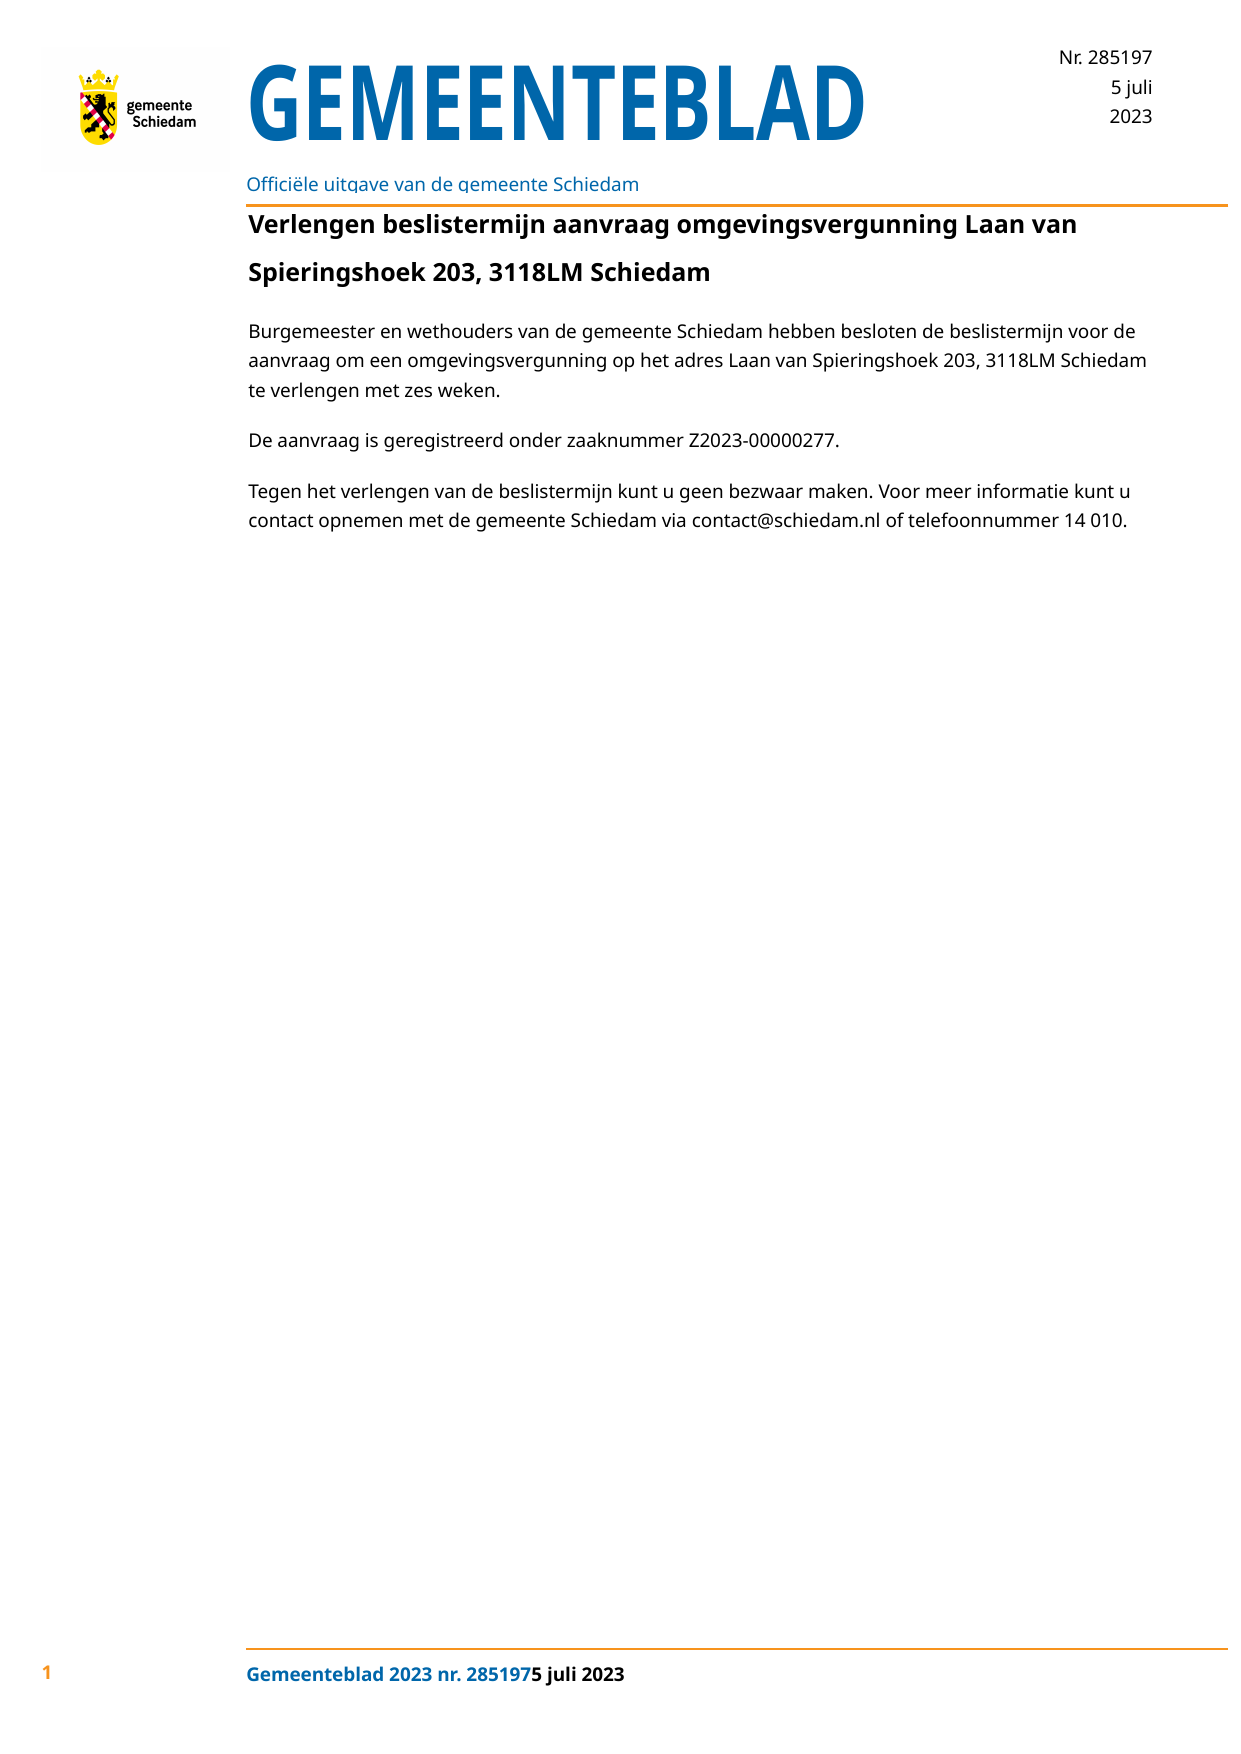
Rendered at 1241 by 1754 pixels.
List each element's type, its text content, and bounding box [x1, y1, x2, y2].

text Tegen het verlengen van de beslistermijn kunt u geen bezwaar maken. Voor meer informatie kunt u contact opnemen met de gemeente Schiedam via contact@schiedam.nl of telefoonnummer 14 010. [248, 478, 1152, 533]
text Verlengen beslistermijn aanvraag omgevingsvergunning Laan van Spieringshoek 203, 3118LM Schiedam [248, 207, 1152, 288]
picture [41, 47, 231, 172]
text De aanvraag is geregistreerd onder zaaknummer Z2023-00000277. [248, 427, 1152, 453]
text Burgemeester en wethouders van de gemeente Schiedam hebben besloten de beslistermijn voor de aanvraag om een omgevingsvergunning op het adres Laan van Spieringshoek 203, 3118LM Schiedam te verlengen met zes weken. [248, 318, 1152, 403]
